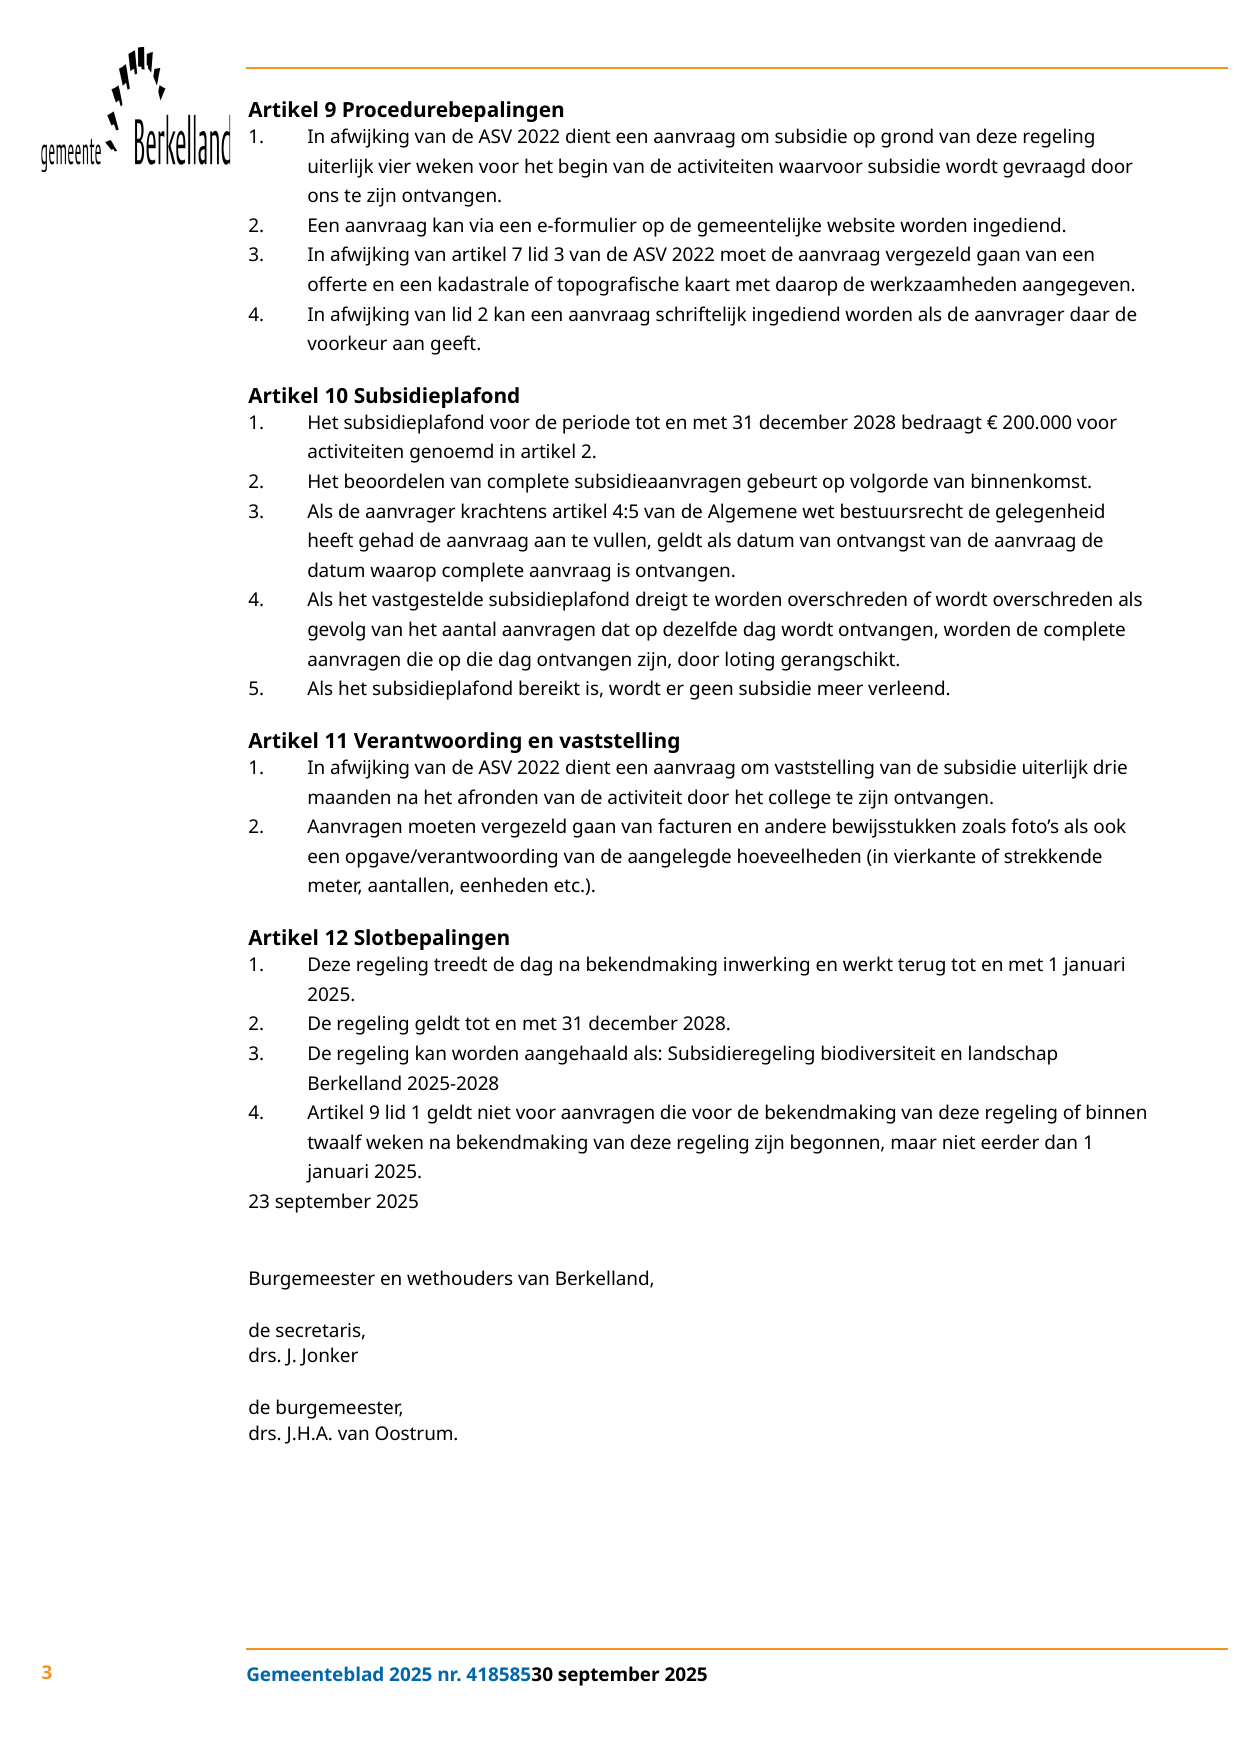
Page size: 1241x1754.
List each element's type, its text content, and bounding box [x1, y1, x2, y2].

list De regeling kan worden aangehaald als: Subsidieregeling biodiversiteit en landschap Berkelland 2025-2028 [248, 1040, 1152, 1096]
text Artikel 9 Procedurebepalingen [248, 95, 1152, 123]
list Als het subsidieplafond bereikt is, wordt er geen subsidie meer verleend. [248, 675, 1152, 701]
list In afwijking van de ASV 2022 dient een aanvraag om subsidie op grond van deze regeling uiterlijk vier weken voor het begin van de activiteiten waarvoor subsidie wordt gevraagd door ons te zijn ontvangen. [248, 123, 1152, 208]
list Het subsidieplafond voor de periode tot en met 31 december 2028 bedraagt € 200.000 voor activiteiten genoemd in artikel 2. [248, 409, 1152, 464]
list Aanvragen moeten vergezeld gaan van facturen en andere bewijsstukken zoals foto’s als ook een opgave/verantwoording van de aangelegde hoeveelheden (in vierkante of strekkende meter, aantallen, eenheden etc.). [248, 813, 1152, 898]
text drs. J.H.A. van Oostrum. [248, 1420, 1152, 1445]
text Burgemeester en wethouders van Berkelland, [248, 1265, 1152, 1291]
list In afwijking van de ASV 2022 dient een aanvraag om vaststelling van de subsidie uiterlijk drie maanden na het afronden van de activiteit door het college te zijn ontvangen. [248, 754, 1152, 809]
text de secretaris, [248, 1317, 1152, 1342]
list De regeling geldt tot en met 31 december 2028. [248, 1011, 1152, 1036]
text Artikel 11 Verantwoording en vaststelling [248, 726, 1152, 754]
list Artikel 9 lid 1 geldt niet voor aanvragen die voor de bekendmaking van deze regeling of binnen twaalf weken na bekendmaking van deze regeling zijn begonnen, maar niet eerder dan 1 januari 2025. [248, 1099, 1152, 1184]
list Een aanvraag kan via een e-formulier op de gemeentelijke website worden ingediend. [248, 212, 1152, 238]
list Het beoordelen van complete subsidieaanvragen gebeurt op volgorde van binnenkomst. [248, 468, 1152, 494]
list In afwijking van artikel 7 lid 3 van de ASV 2022 moet de aanvraag vergezeld gaan van een offerte en een kadastrale of topografische kaart met daarop de werkzaamheden aangegeven. [248, 242, 1152, 297]
picture [41, 47, 231, 172]
list Als het vastgestelde subsidieplafond dreigt te worden overschreden of wordt overschreden als gevolg van het aantal aanvragen dat op dezelfde dag wordt ontvangen, worden de complete aanvragen die op die dag ontvangen zijn, door loting gerangschikt. [248, 587, 1152, 672]
text 23 september 2025 [248, 1188, 1152, 1214]
text de burgemeester, [248, 1394, 1152, 1420]
text Artikel 12 Slotbepalingen [248, 923, 1152, 951]
text Artikel 10 Subsidieplafond [248, 381, 1152, 409]
list Als de aanvrager krachtens artikel 4:5 van de Algemene wet bestuursrecht de gelegenheid heeft gehad de aanvraag aan te vullen, geldt als datum van ontvangst van de aanvraag de datum waarop complete aanvraag is ontvangen. [248, 498, 1152, 583]
list In afwijking van lid 2 kan een aanvraag schriftelijk ingediend worden als de aanvrager daar de voorkeur aan geeft. [248, 301, 1152, 356]
list Deze regeling treedt de dag na bekendmaking inwerking en werkt terug tot en met 1 januari 2025. [248, 951, 1152, 1007]
text drs. J. Jonker [248, 1342, 1152, 1368]
